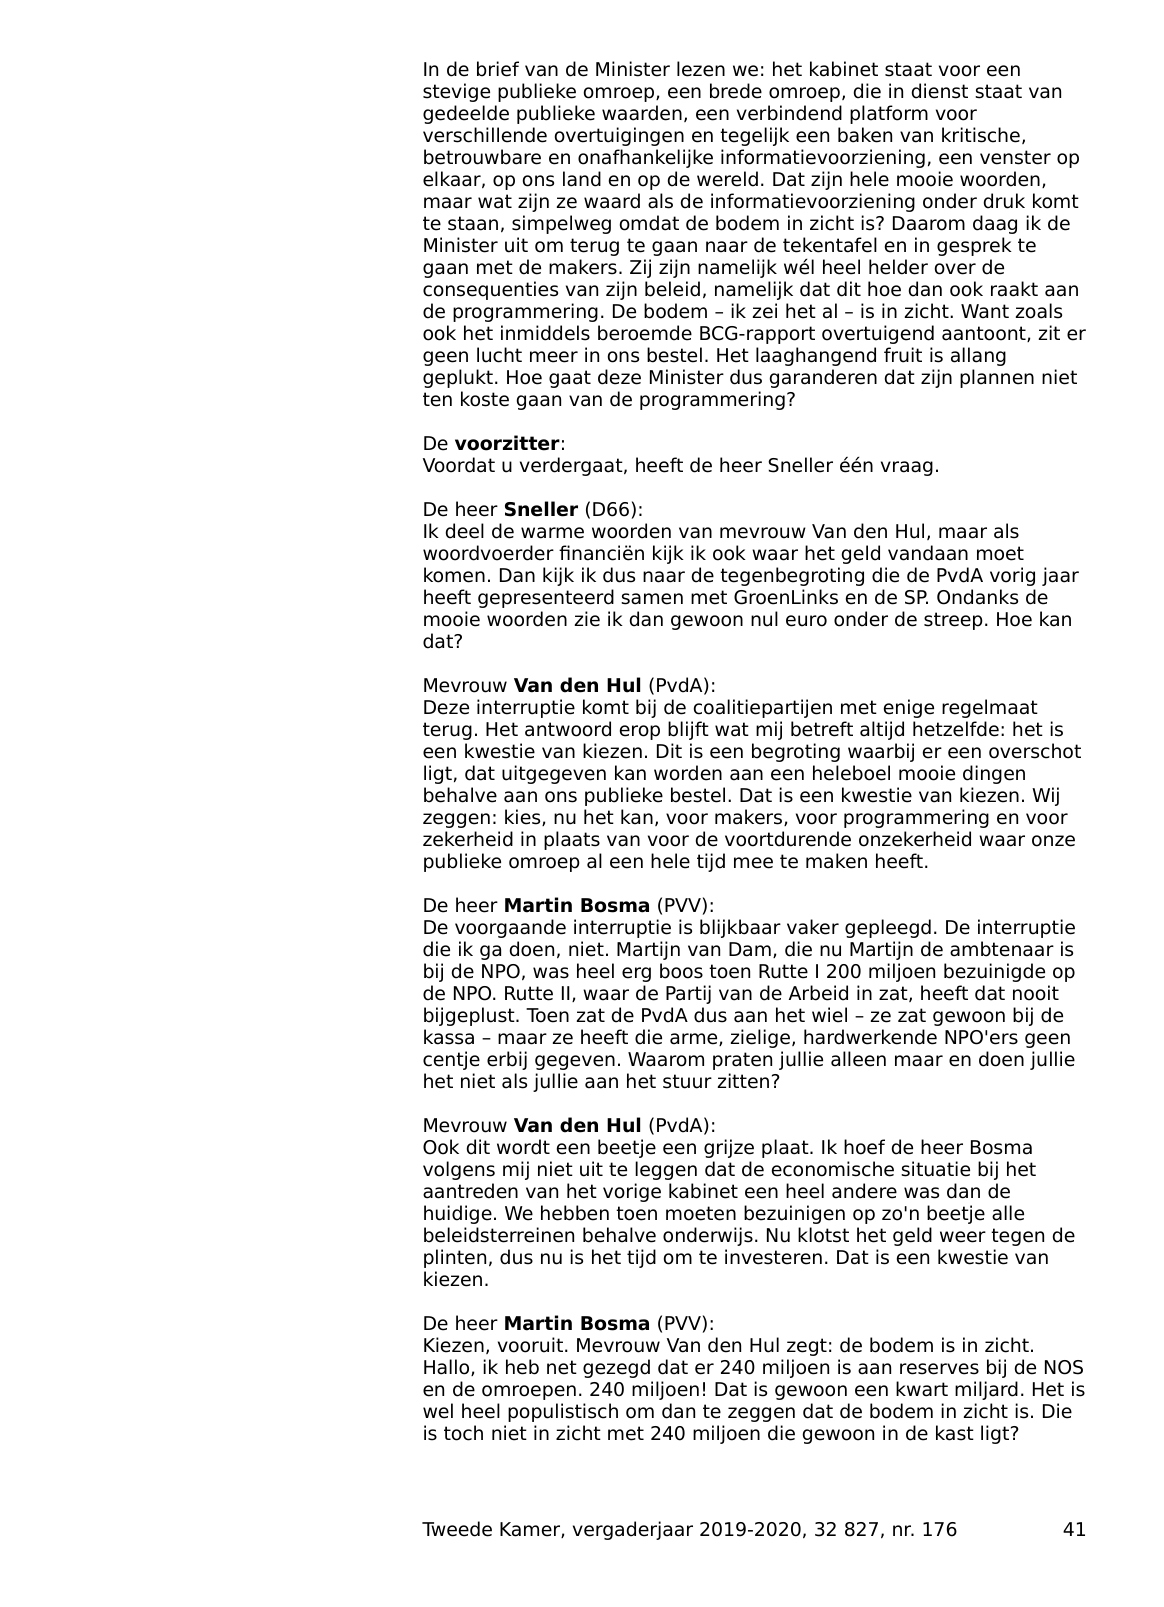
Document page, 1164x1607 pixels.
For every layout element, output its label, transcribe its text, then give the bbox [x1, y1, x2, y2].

text Deze interruptie komt bij de coalitiepartijen met enige regelmaat terug. Het antwoord erop blijft wat mij betreft altijd hetzelfde: het is een kwestie van kiezen. Dit is een begroting waarbij er een overschot ligt, dat uitgegeven kan worden aan een heleboel mooie dingen behalve aan ons publieke bestel. Dat is een kwestie van kiezen. Wij zeggen: kies, nu het kan, voor makers, voor programmering en voor zekerheid in plaats van voor de voortdurende onzekerheid waar onze publieke omroep al een hele tijd mee te maken heeft. [422, 697, 1087, 873]
text Mevrouw Van den Hul (PvdA): [422, 675, 1087, 697]
text De voorzitter: [422, 433, 1087, 455]
text De voorgaande interruptie is blijkbaar vaker gepleegd. De interruptie die ik ga doen, niet. Martijn van Dam, die nu Martijn de ambtenaar is bij de NPO, was heel erg boos toen Rutte I 200 miljoen bezuinigde op de NPO. Rutte II, waar de Partij van de Arbeid in zat, heeft dat nooit bijgeplust. Toen zat de PvdA dus aan het wiel – ze zat gewoon bij de kassa – maar ze heeft die arme, zielige, hardwerkende NPO'ers geen centje erbij gegeven. Waarom praten jullie alleen maar en doen jullie het niet als jullie aan het stuur zitten? [422, 917, 1087, 1093]
text In de brief van de Minister lezen we: het kabinet staat voor een stevige publieke omroep, een brede omroep, die in dienst staat van gedeelde publieke waarden, een verbindend platform voor verschillende overtuigingen en tegelijk een baken van kritische, betrouwbare en onafhankelijke informatievoorziening, een venster op elkaar, op ons land en op de wereld. Dat zijn hele mooie woorden, maar wat zijn ze waard als de informatievoorziening onder druk komt te staan, simpelweg omdat de bodem in zicht is? Daarom daag ik de Minister uit om terug te gaan naar de tekentafel en in gesprek te gaan met de makers. Zij zijn namelijk wél heel helder over de consequenties van zijn beleid, namelijk dat dit hoe dan ook raakt aan de programmering. De bodem – ik zei het al – is in zicht. Want zoals ook het inmiddels beroemde BCG-rapport overtuigend aantoont, zit er geen lucht meer in ons bestel. Het laaghangend fruit is allang geplukt. Hoe gaat deze Minister dus garanderen dat zijn plannen niet ten koste gaan van de programmering? [422, 59, 1087, 411]
text Mevrouw Van den Hul (PvdA): [422, 1115, 1087, 1137]
text De heer Sneller (D66): [422, 499, 1087, 521]
text De heer Martin Bosma (PVV): [422, 895, 1087, 917]
text Kiezen, vooruit. Mevrouw Van den Hul zegt: de bodem is in zicht. Hallo, ik heb net gezegd dat er 240 miljoen is aan reserves bij de NOS en de omroepen. 240 miljoen! Dat is gewoon een kwart miljard. Het is wel heel populistisch om dan te zeggen dat de bodem in zicht is. Die is toch niet in zicht met 240 miljoen die gewoon in de kast ligt? [422, 1335, 1087, 1445]
text Voordat u verdergaat, heeft de heer Sneller één vraag. [422, 455, 1087, 477]
text De heer Martin Bosma (PVV): [422, 1313, 1087, 1335]
text Ook dit wordt een beetje een grijze plaat. Ik hoef de heer Bosma volgens mij niet uit te leggen dat de economische situatie bij het aantreden van het vorige kabinet een heel andere was dan de huidige. We hebben toen moeten bezuinigen op zo'n beetje alle beleidsterreinen behalve onderwijs. Nu klotst het geld weer tegen de plinten, dus nu is het tijd om te investeren. Dat is een kwestie van kiezen. [422, 1137, 1087, 1291]
text Ik deel de warme woorden van mevrouw Van den Hul, maar als woordvoerder financiën kijk ik ook waar het geld vandaan moet komen. Dan kijk ik dus naar de tegenbegroting die de PvdA vorig jaar heeft gepresenteerd samen met GroenLinks en de SP. Ondanks de mooie woorden zie ik dan gewoon nul euro onder de streep. Hoe kan dat? [422, 521, 1087, 653]
